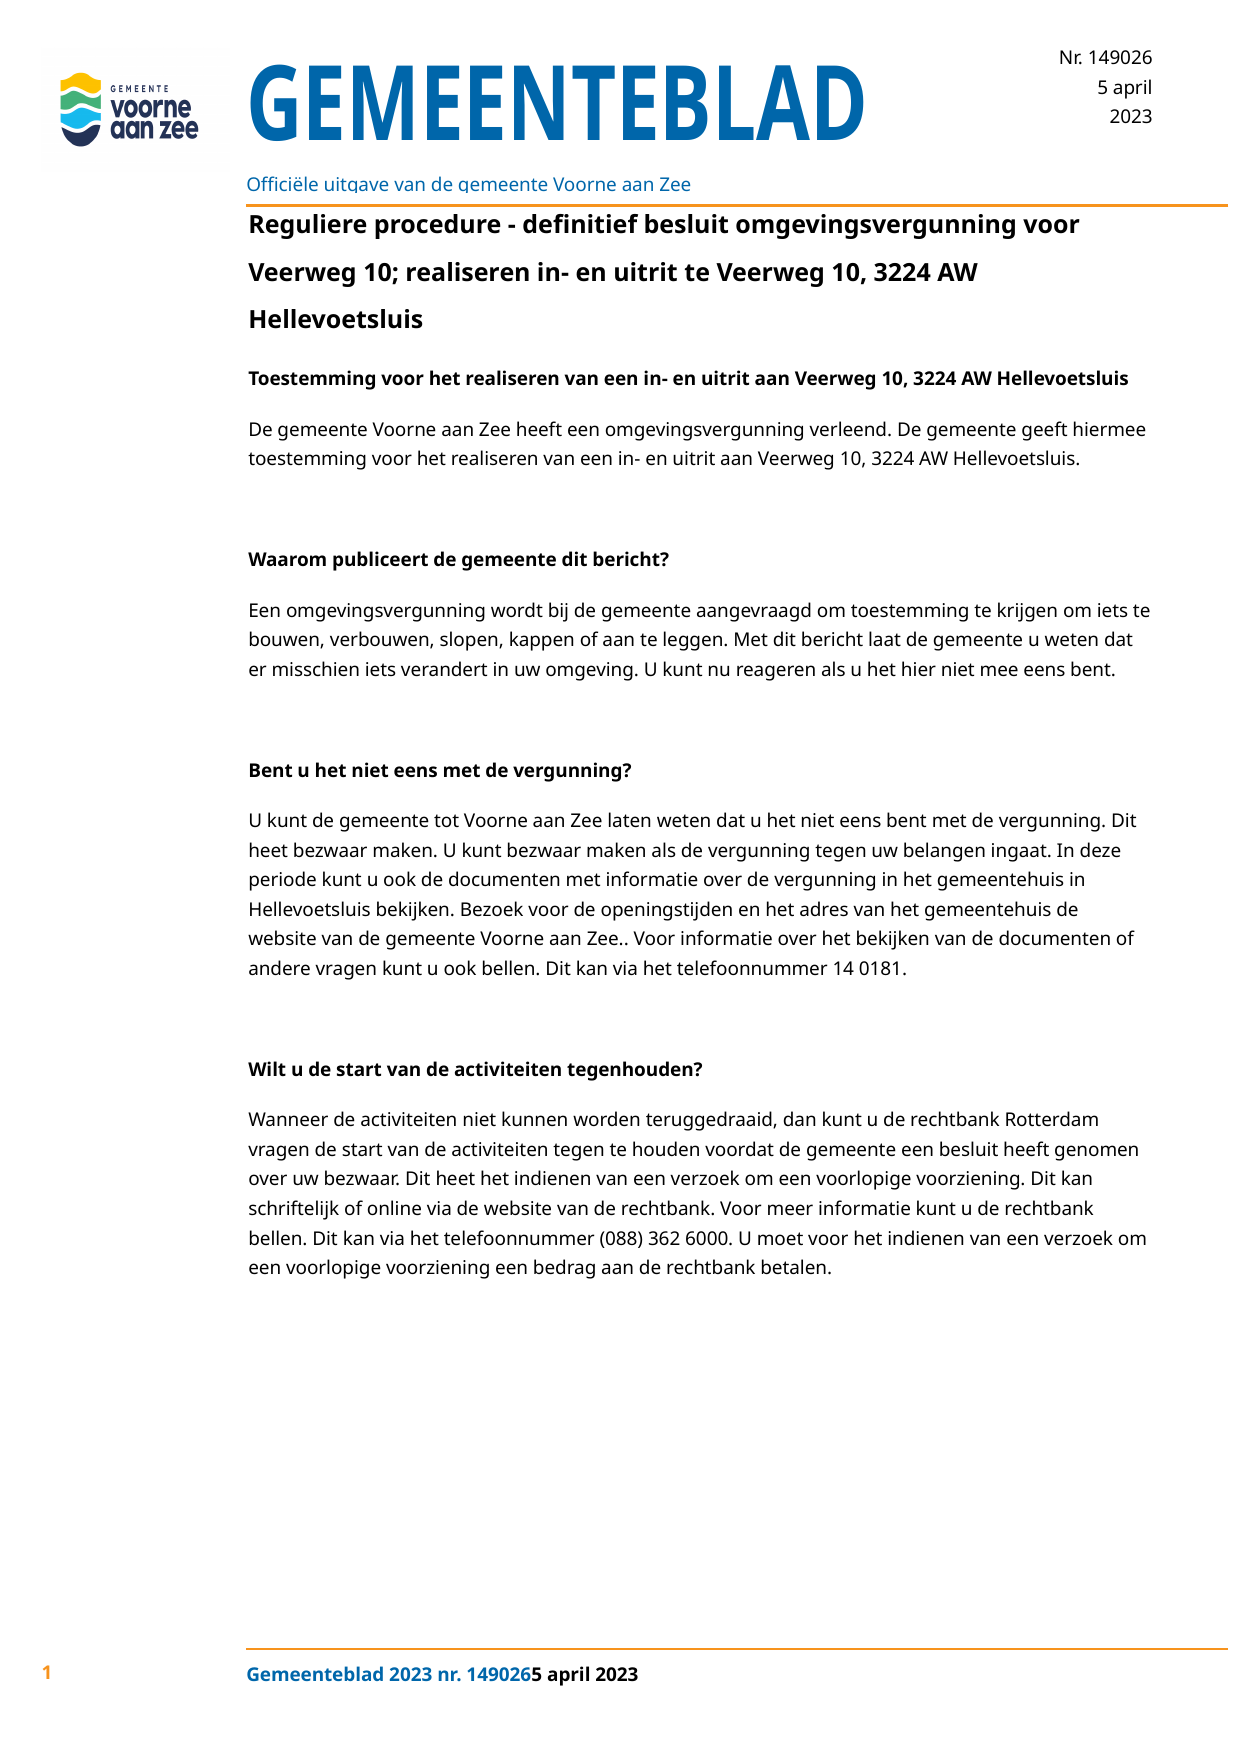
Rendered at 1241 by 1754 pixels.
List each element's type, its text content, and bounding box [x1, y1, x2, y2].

picture [41, 47, 231, 172]
text De gemeente Voorne aan Zee heeft een omgevingsvergunning verleend. De gemeente geeft hiermee toestemming voor het realiseren van een in- en uitrit aan Veerweg 10, 3224 AW Hellevoetsluis. [248, 416, 1152, 471]
text U kunt de gemeente tot Voorne aan Zee laten weten dat u het niet eens bent met de vergunning. Dit heet bezwaar maken. U kunt bezwaar maken als de vergunning tegen uw belangen ingaat. In deze periode kunt u ook de documenten met informatie over de vergunning in het gemeentehuis in Hellevoetsluis bekijken. Bezoek voor de openingstijden en het adres van het gemeentehuis de website van de gemeente Voorne aan Zee.. Voor informatie over het bekijken van de documenten of andere vragen kunt u ook bellen. Dit kan via het telefoonnummer 14 0181. [248, 807, 1152, 981]
text Wanneer de activiteiten niet kunnen worden teruggedraaid, dan kunt u de rechtbank Rotterdam vragen de start van de activiteiten tegen te houden voordat de gemeente een besluit heeft genomen over uw bezwaar. Dit heet het indienen van een verzoek om een voorlopige voorziening. Dit kan schriftelijk of online via de website van de rechtbank. Voor meer informatie kunt u de rechtbank bellen. Dit kan via het telefoonnummer (088) 362 6000. U moet voor het indienen van een verzoek om een voorlopige voorziening een bedrag aan de rechtbank betalen. [248, 1106, 1152, 1280]
text Waarom publiceert de gemeente dit bericht? [248, 546, 1152, 572]
text Reguliere procedure - definitief besluit omgevingsvergunning voor Veerweg 10; realiseren in- en uitrit te Veerweg 10, 3224 AW Hellevoetsluis [248, 207, 1152, 336]
text Wilt u de start van de activiteiten tegenhouden? [248, 1056, 1152, 1082]
text Een omgevingsvergunning wordt bij de gemeente aangevraagd om toestemming te krijgen om iets te bouwen, verbouwen, slopen, kappen of aan te leggen. Met dit bericht laat de gemeente u weten dat er misschien iets verandert in uw omgeving. U kunt nu reageren als u het hier niet mee eens bent. [248, 597, 1152, 682]
text Bent u het niet eens met de vergunning? [248, 757, 1152, 782]
text Toestemming voor het realiseren van een in- en uitrit aan Veerweg 10, 3224 AW Hellevoetsluis [248, 366, 1152, 391]
